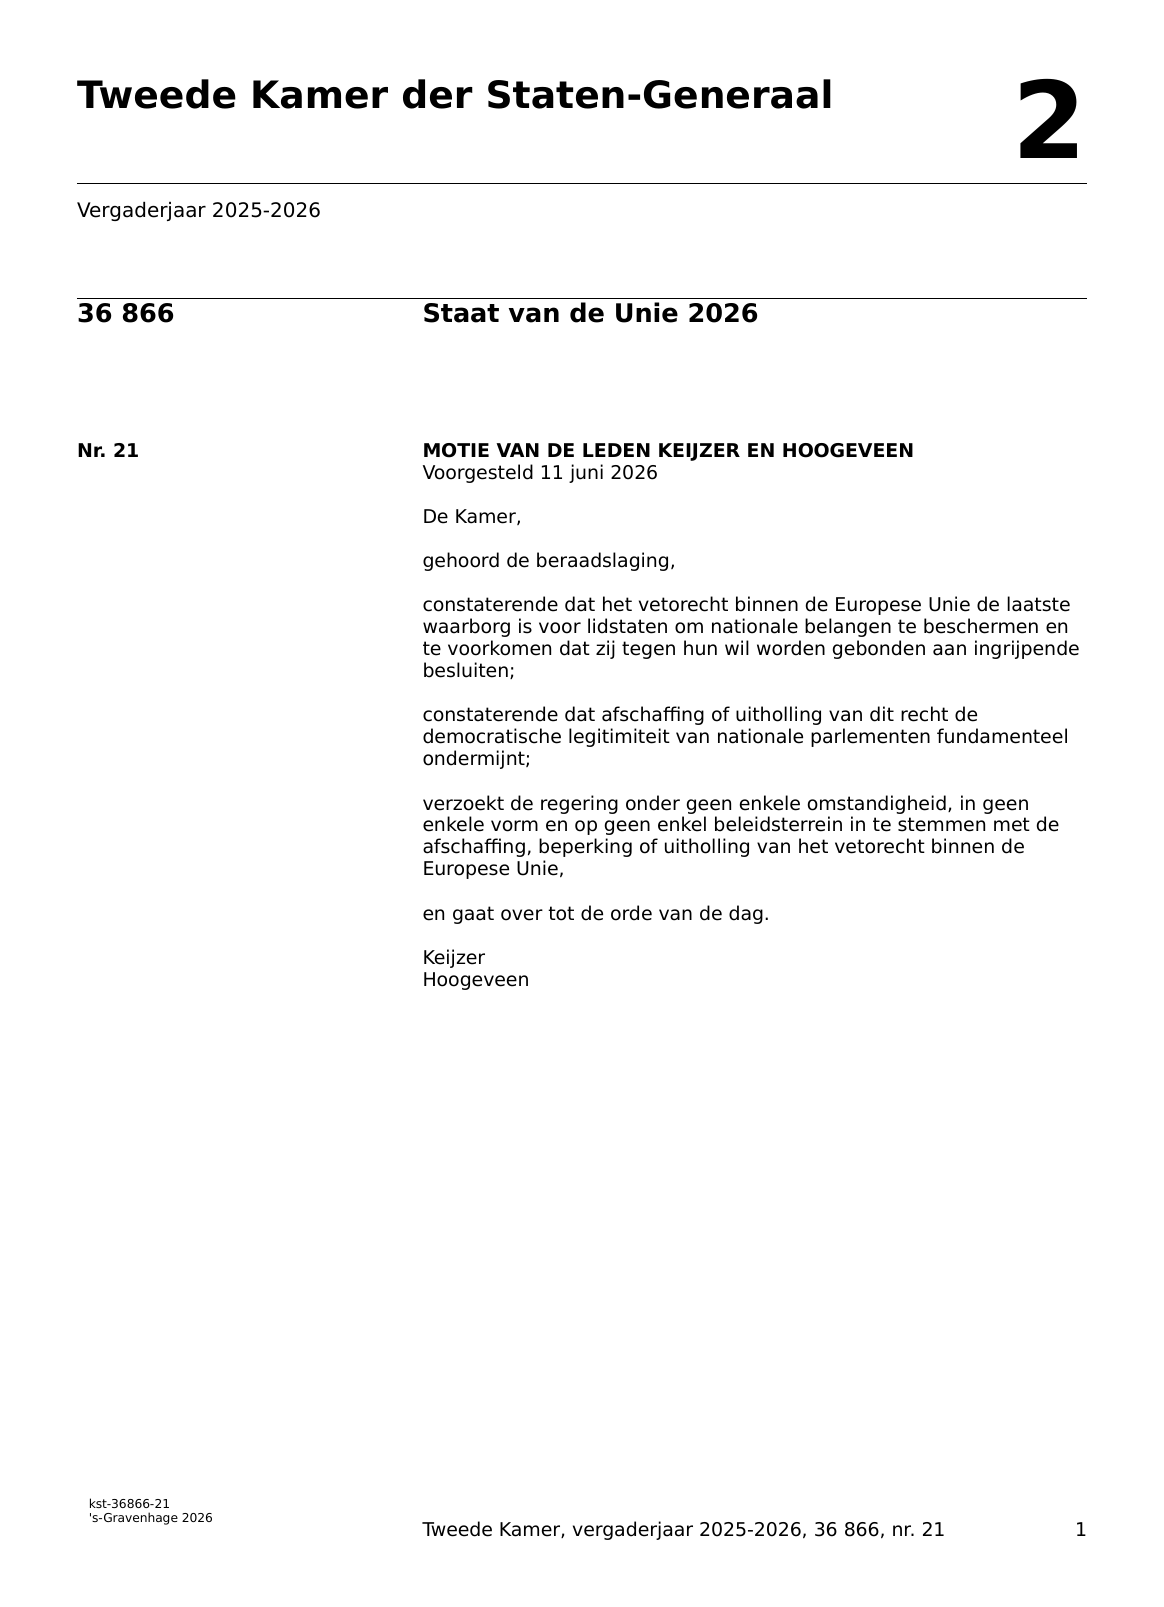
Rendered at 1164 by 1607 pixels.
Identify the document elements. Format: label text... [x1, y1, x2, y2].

text constaterende dat het vetorecht binnen de Europese Unie de laatste waarborg is voor lidstaten om nationale belangen te beschermen en te voorkomen dat zij tegen hun wil worden gebonden aan ingrijpende besluiten; [422, 594, 1087, 682]
text constaterende dat afschaffing of uitholling van dit recht de democratische legitimiteit van nationale parlementen fundamenteel ondermijnt; [422, 704, 1087, 770]
subtitle Nr. 21 MOTIE VAN DE LEDEN KEIJZER EN HOOGEVEEN [77, 440, 1087, 462]
subtitle 36 866 Staat van de Unie 2026 [77, 299, 1087, 329]
text verzoekt de regering onder geen enkele omstandigheid, in geen enkele vorm en op geen enkel beleidsterrein in te stemmen met de afschaffing, beperking of uitholling van het vetorecht binnen de Europese Unie, [422, 792, 1087, 880]
text Keijzer [422, 947, 1087, 969]
text kst-36866-21 [88, 1497, 323, 1511]
text De Kamer, [422, 506, 1087, 528]
text en gaat over tot de orde van de dag. [422, 902, 1087, 924]
table_header 2 [886, 59, 1087, 183]
text gehoord de beraadslaging, [422, 550, 1087, 572]
text Voorgesteld 11 juni 2026 [422, 462, 1087, 484]
table_cell Vergaderjaar 2025-2026 [77, 184, 1087, 298]
text 's-Gravenhage 2026 [88, 1511, 323, 1525]
text Hoogeveen [422, 969, 1087, 991]
table_header Tweede Kamer der Staten-Generaal [77, 59, 886, 183]
